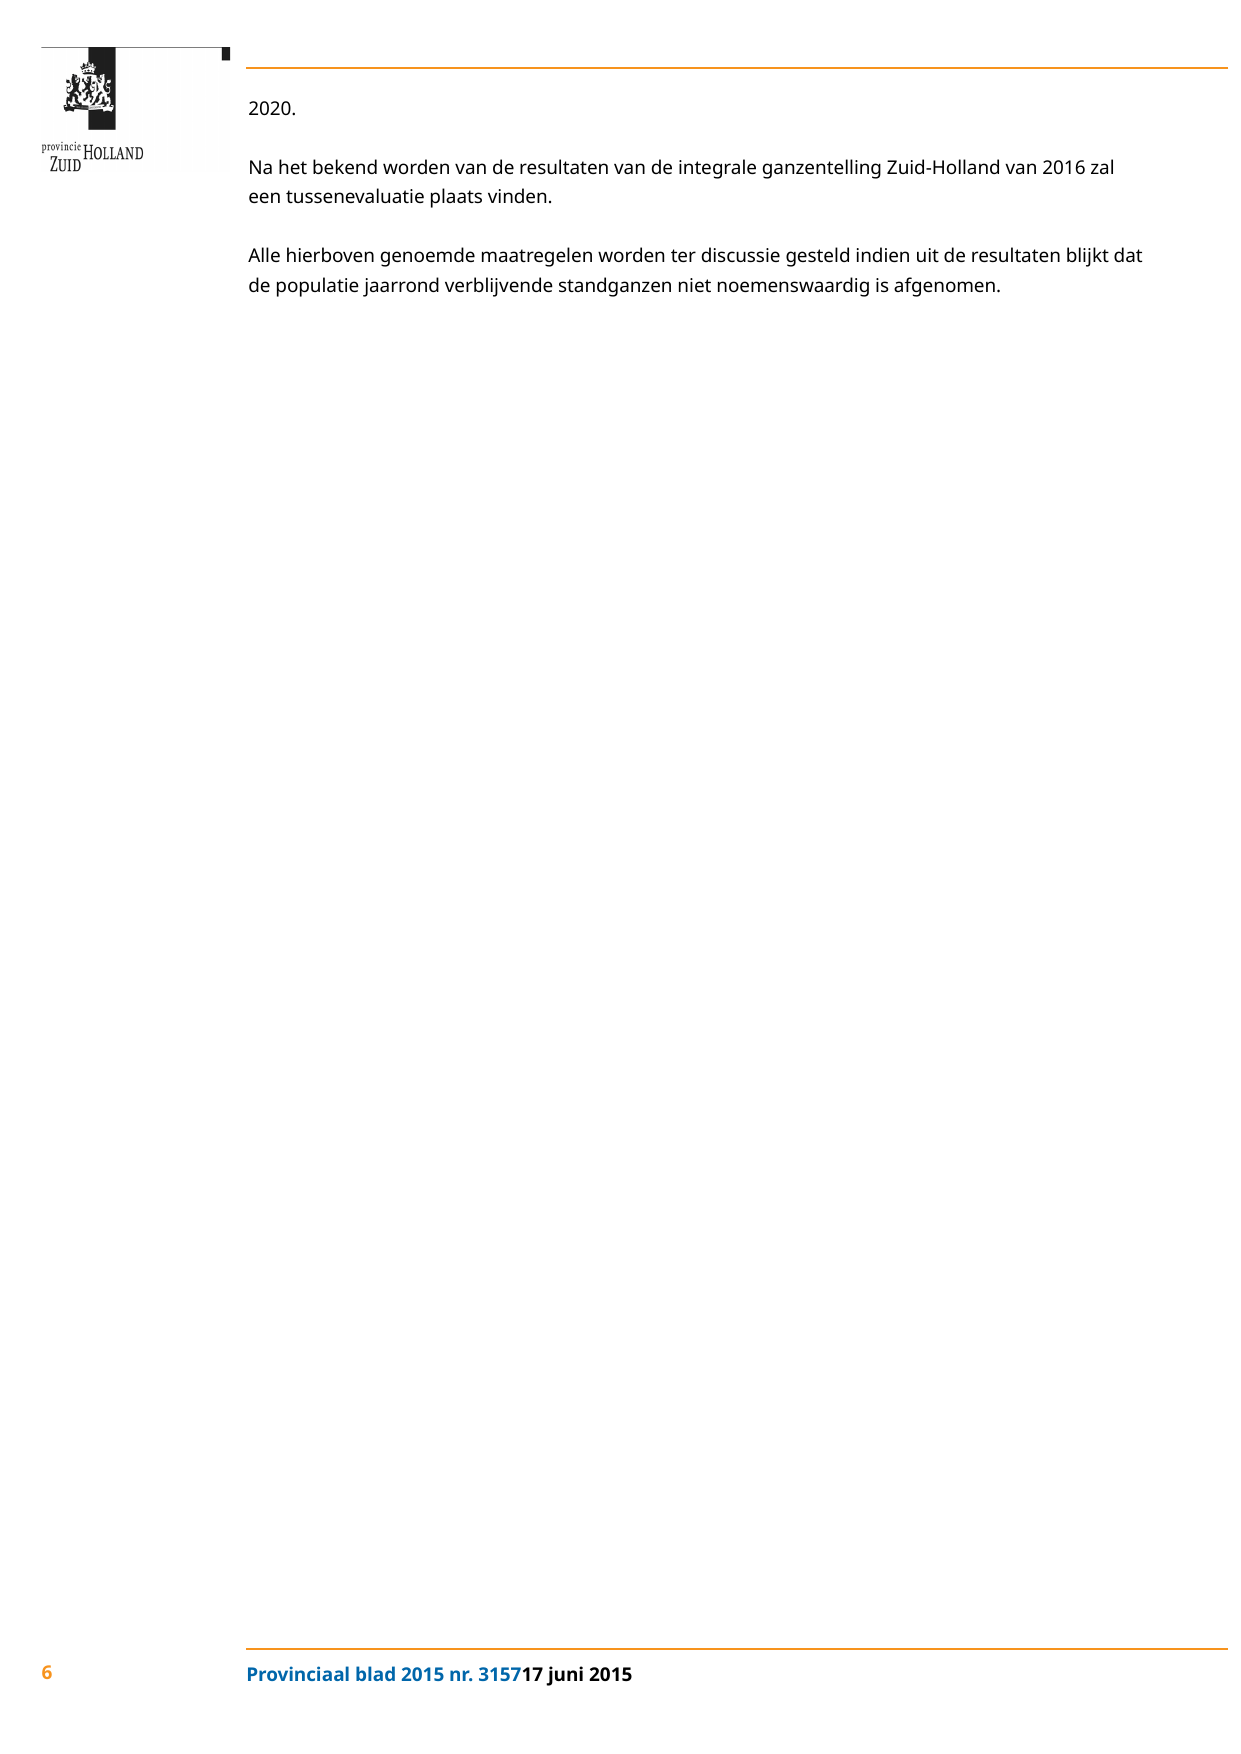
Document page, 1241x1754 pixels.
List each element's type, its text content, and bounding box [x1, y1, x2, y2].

text 2020. [248, 95, 1152, 121]
picture [41, 47, 231, 172]
text Na het bekend worden van de resultaten van de integrale ganzentelling Zuid-Holland van 2016 zal een tussenevaluatie plaats vinden. [248, 154, 1152, 209]
text Alle hierboven genoemde maatregelen worden ter discussie gesteld indien uit de resultaten blijkt dat de populatie jaarrond verblijvende standganzen niet noemenswaardig is afgenomen. [248, 243, 1152, 298]
